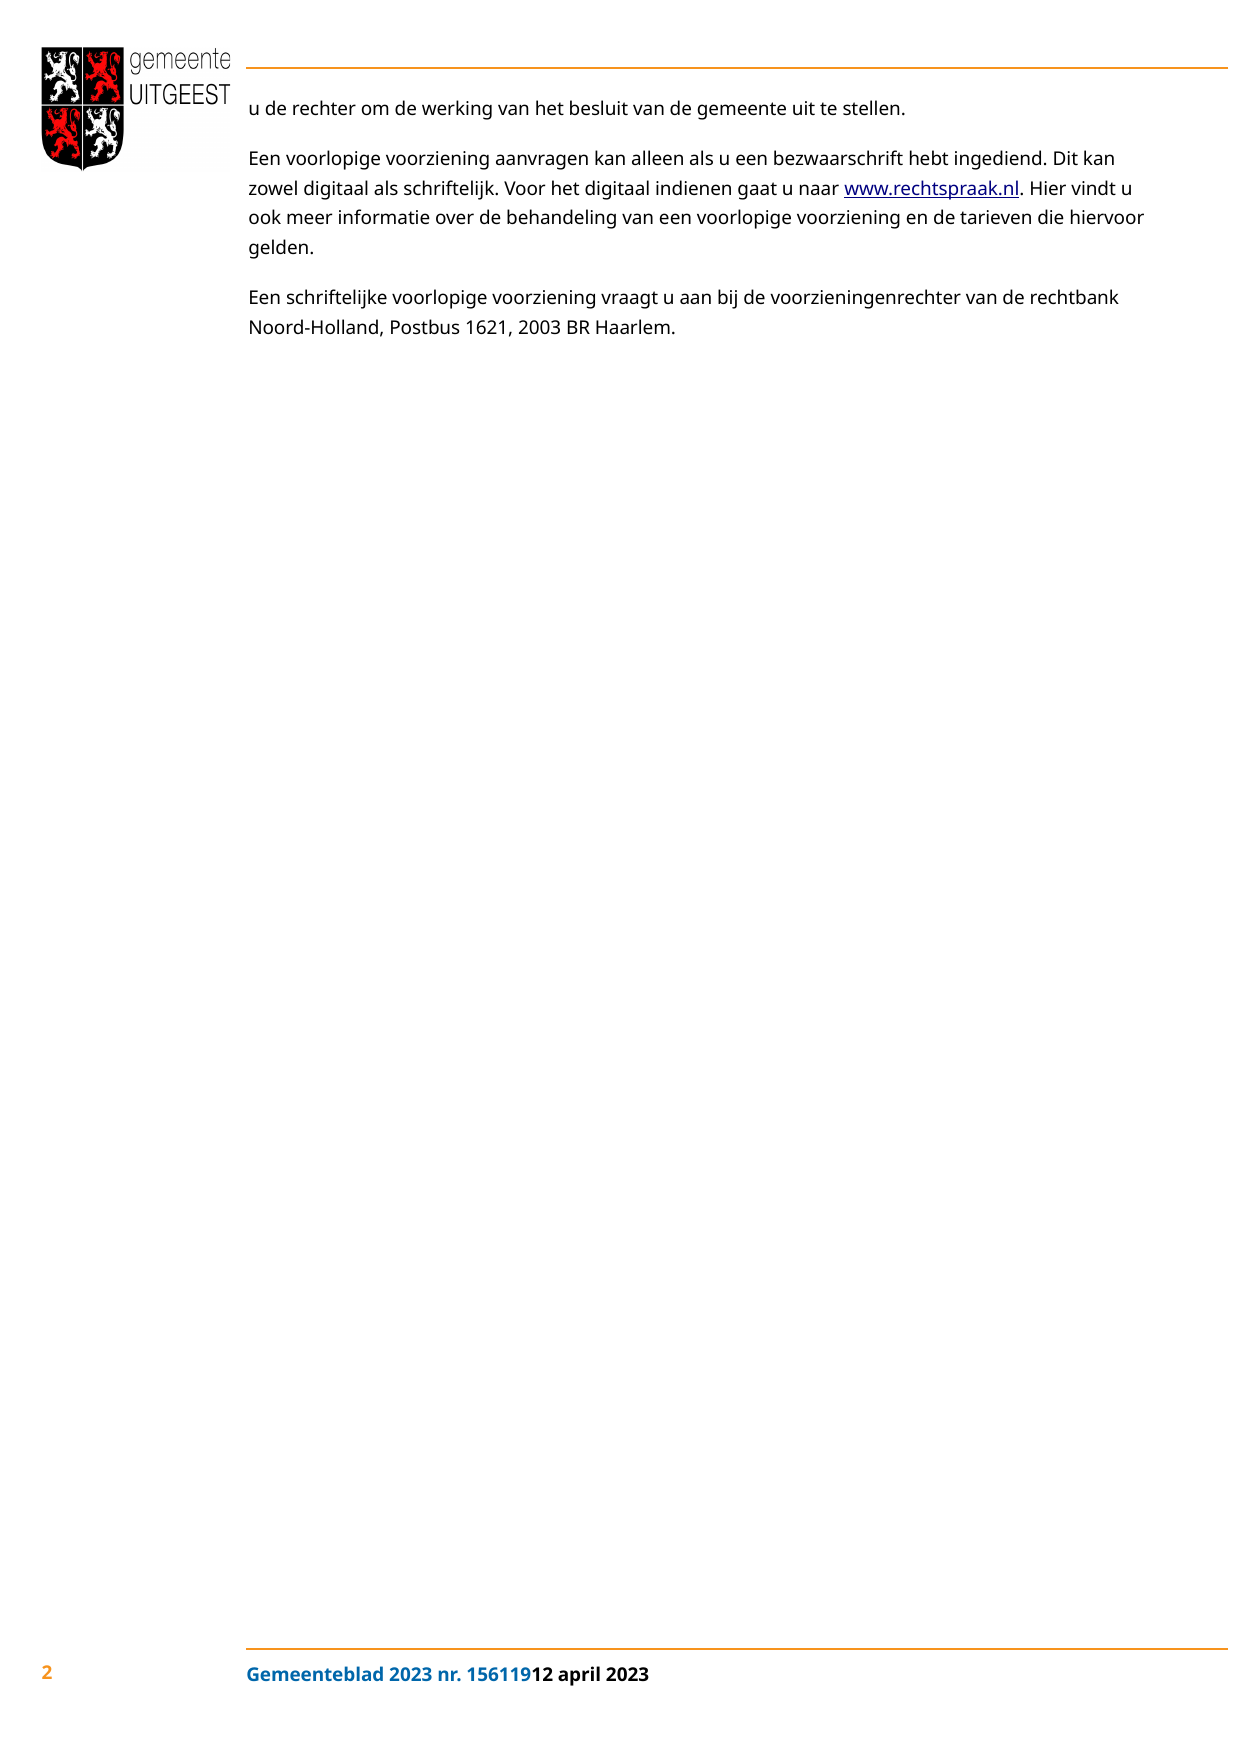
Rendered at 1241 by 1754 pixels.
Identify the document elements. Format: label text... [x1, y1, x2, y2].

text Een voorlopige voorziening aanvragen kan alleen als u een bezwaarschrift hebt ingediend. Dit kan zowel digitaal als schriftelijk. Voor het digitaal indienen gaat u naar www.rechtspraak.nl. Hier vindt u ook meer informatie over de behandeling van een voorlopige voorziening en de tarieven die hiervoor gelden. [248, 145, 1152, 260]
text Een schriftelijke voorlopige voorziening vraagt u aan bij de voorzieningenrechter van de rechtbank Noord-Holland, Postbus 1621, 2003 BR Haarlem. [248, 284, 1152, 340]
picture [41, 47, 231, 172]
text u de rechter om de werking van het besluit van de gemeente uit te stellen. [248, 95, 1152, 121]
